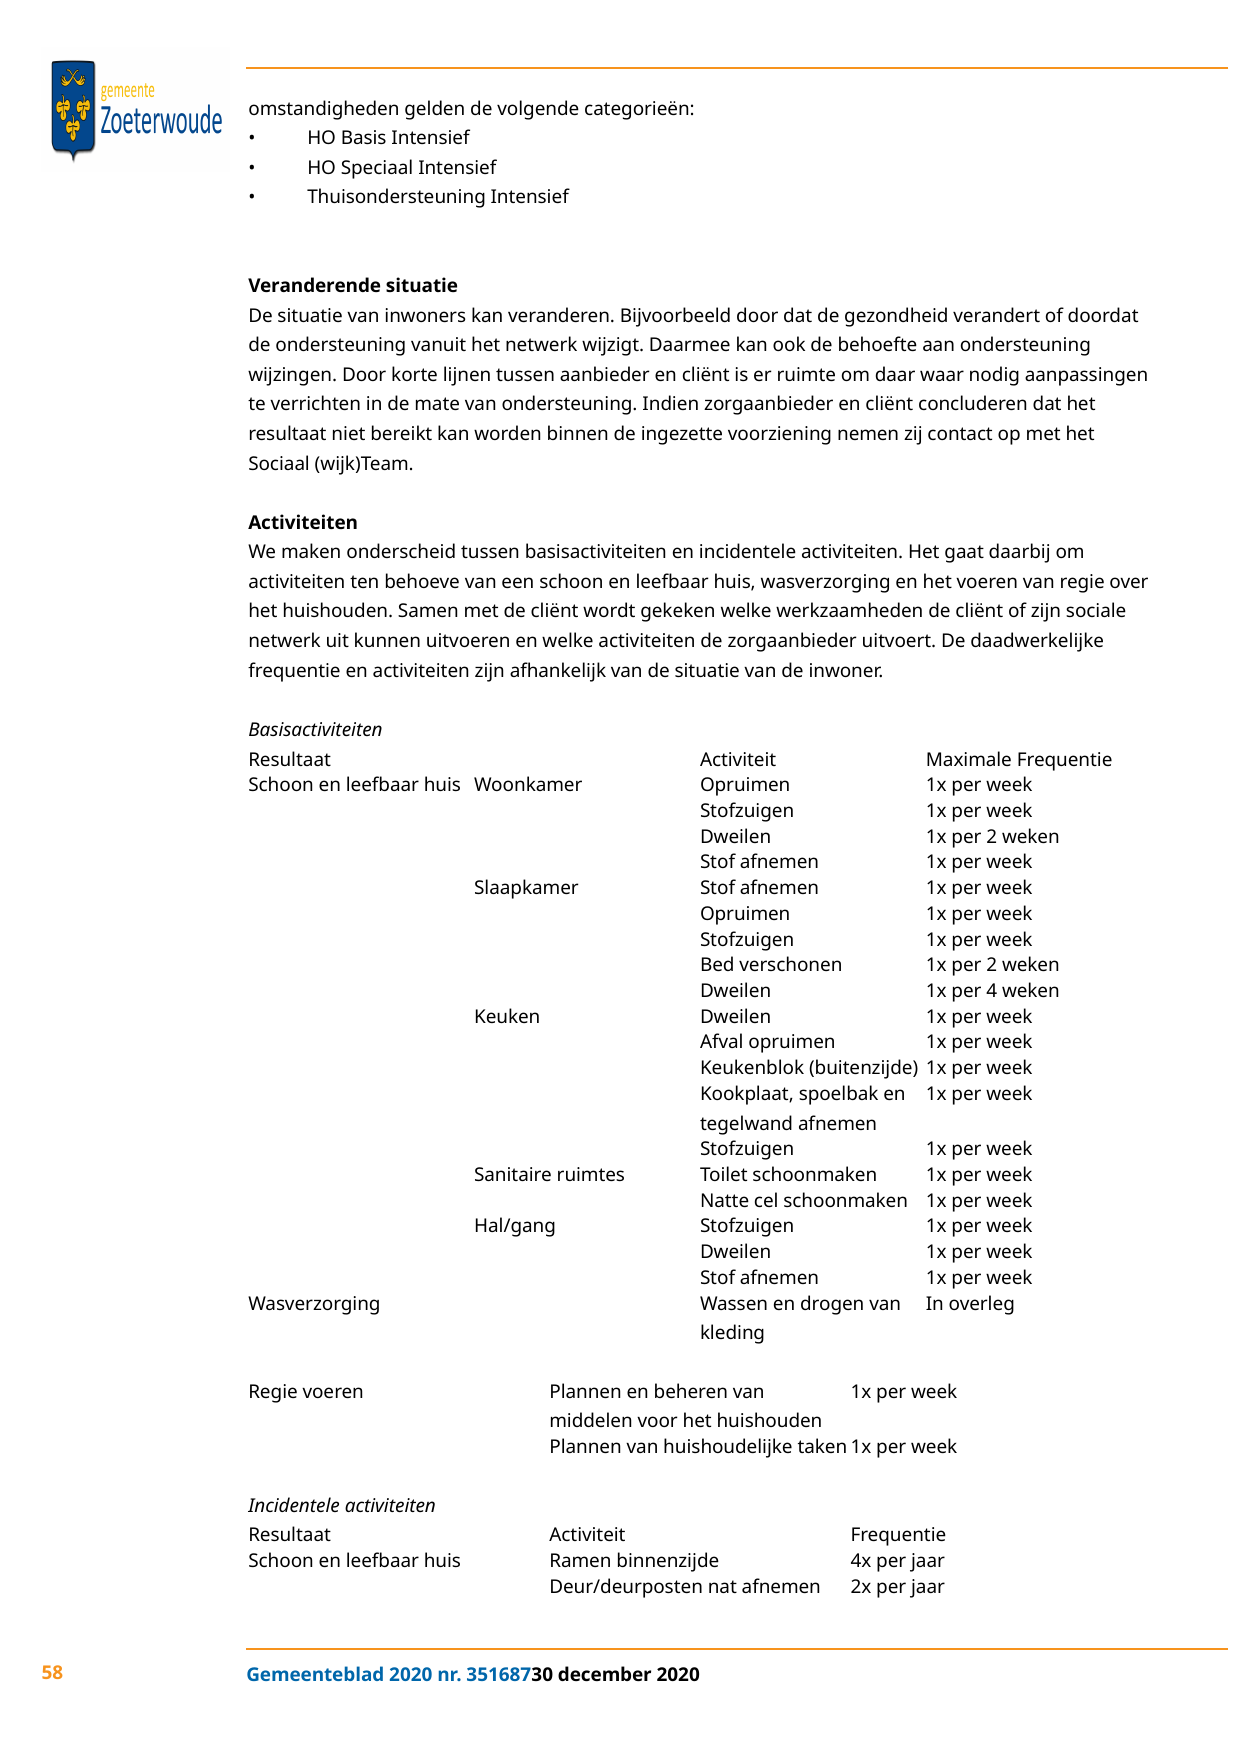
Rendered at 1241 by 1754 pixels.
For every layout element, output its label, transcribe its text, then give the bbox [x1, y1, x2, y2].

table_cell Stofzuigen [700, 797, 926, 823]
table_cell 1x per 2 weken [926, 823, 1152, 849]
text Veranderende situatie [248, 272, 1152, 298]
table_cell Schoon en leefbaar huis [248, 771, 474, 1290]
text De situatie van inwoners kan veranderen. Bijvoorbeeld door dat de gezondheid verandert of doordat de ondersteuning vanuit het netwerk wijzigt. Daarmee kan ook de behoefte aan ondersteuning wijzingen. Door korte lijnen tussen aanbieder en cliënt is er ruimte om daar waar nodig aanpassingen te verrichten in de mate van ondersteuning. Indien zorgaanbieder en cliënt concluderen dat het resultaat niet bereikt kan worden binnen de ingezette voorziening nemen zij contact op met het Sociaal (wijk)Team. [248, 302, 1152, 476]
table_cell Dweilen [700, 1239, 926, 1264]
list HO Basis Intensief [248, 124, 1152, 150]
picture [41, 47, 231, 172]
table_header Activiteit [549, 1522, 850, 1547]
text We maken onderscheid tussen basisactiviteiten en incidentele activiteiten. Het gaat daarbij om activiteiten ten behoeve van een schoon en leefbaar huis, wasverzorging en het voeren van regie over het huishouden. Samen met de cliënt wordt gekeken welke werkzaamheden de cliënt of zijn sociale netwerk uit kunnen uitvoeren en welke activiteiten de zorgaanbieder uitvoert. De daadwerkelijke frequentie en activiteiten zijn afhankelijk van de situatie van de inwoner. [248, 538, 1152, 683]
text Activiteiten [248, 509, 1152, 535]
table_cell Opruimen [700, 771, 926, 797]
table_cell 1x per week [926, 1029, 1152, 1054]
table_cell Woonkamer [474, 771, 700, 874]
table_header 1x per week [850, 1378, 1152, 1433]
table_cell 1x per week [926, 771, 1152, 797]
table_cell 2x per jaar [850, 1573, 1152, 1599]
text Basisactiviteiten [248, 716, 1152, 742]
table_cell 1x per week [926, 1161, 1152, 1187]
table_cell 1x per week [926, 797, 1152, 823]
table_cell 1x per week [926, 1003, 1152, 1029]
table_header Activiteit [700, 746, 926, 771]
table_cell 1x per week [926, 1055, 1152, 1080]
table_cell 1x per week [926, 1239, 1152, 1264]
table_cell Stofzuigen [700, 926, 926, 952]
table_header Regie voeren [248, 1378, 549, 1459]
list Thuisondersteuning Intensief [248, 183, 1152, 209]
table_cell Natte cel schoonmaken [700, 1187, 926, 1213]
table_cell 1x per 2 weken [926, 952, 1152, 977]
table_cell 1x per week [926, 926, 1152, 952]
table_cell Slaapkamer [474, 874, 700, 1003]
table_cell 1x per week [926, 874, 1152, 900]
table_cell Opruimen [700, 900, 926, 926]
table_cell 1x per week [926, 1213, 1152, 1238]
table_cell Keuken [474, 1003, 700, 1161]
text omstandigheden gelden de volgende categorieën: [248, 95, 1152, 121]
table_header Resultaat [248, 1522, 549, 1547]
table_cell 1x per week [926, 1264, 1152, 1290]
table_cell Ramen binnenzijde [549, 1548, 850, 1573]
table_cell Toilet schoonmaken [700, 1161, 926, 1187]
table_cell 1x per week [850, 1434, 1152, 1459]
table_cell Wasverzorging [248, 1290, 700, 1345]
table_cell Dweilen [700, 823, 926, 849]
table_cell Deur/deurposten nat afnemen [549, 1573, 850, 1599]
table_cell Dweilen [700, 977, 926, 1003]
table_cell Wassen en drogen van kleding [700, 1290, 926, 1345]
table_cell Stof afnemen [700, 1264, 926, 1290]
table_cell 1x per week [926, 1136, 1152, 1161]
table_cell Hal/gang [474, 1213, 700, 1290]
table_cell Stof afnemen [700, 874, 926, 900]
table_cell 1x per week [926, 1187, 1152, 1213]
table_header Maximale Frequentie [926, 746, 1152, 771]
table_cell Dweilen [700, 1003, 926, 1029]
table_header Frequentie [850, 1522, 1152, 1547]
table_cell 4x per jaar [850, 1548, 1152, 1573]
table_cell Stof afnemen [700, 849, 926, 874]
table_cell 1x per week [926, 900, 1152, 926]
table_cell Plannen van huishoudelijke taken [549, 1434, 850, 1459]
table_cell Afval opruimen [700, 1029, 926, 1054]
table_cell Kookplaat, spoelbak en tegelwand afnemen [700, 1080, 926, 1136]
table_cell 1x per week [926, 1080, 1152, 1136]
text Incidentele activiteiten [248, 1492, 1152, 1518]
list HO Speciaal Intensief [248, 154, 1152, 180]
table_cell Schoon en leefbaar huis [248, 1548, 549, 1599]
table_cell In overleg [926, 1290, 1152, 1345]
table_cell Bed verschonen [700, 952, 926, 977]
table_cell Sanitaire ruimtes [474, 1161, 700, 1213]
table_cell Stofzuigen [700, 1213, 926, 1238]
table_cell Stofzuigen [700, 1136, 926, 1161]
table_header Resultaat [248, 746, 700, 771]
table_header Plannen en beheren van middelen voor het huishouden [549, 1378, 850, 1433]
table_cell Keukenblok (buitenzijde) [700, 1055, 926, 1080]
table_cell 1x per 4 weken [926, 977, 1152, 1003]
table_cell 1x per week [926, 849, 1152, 874]
